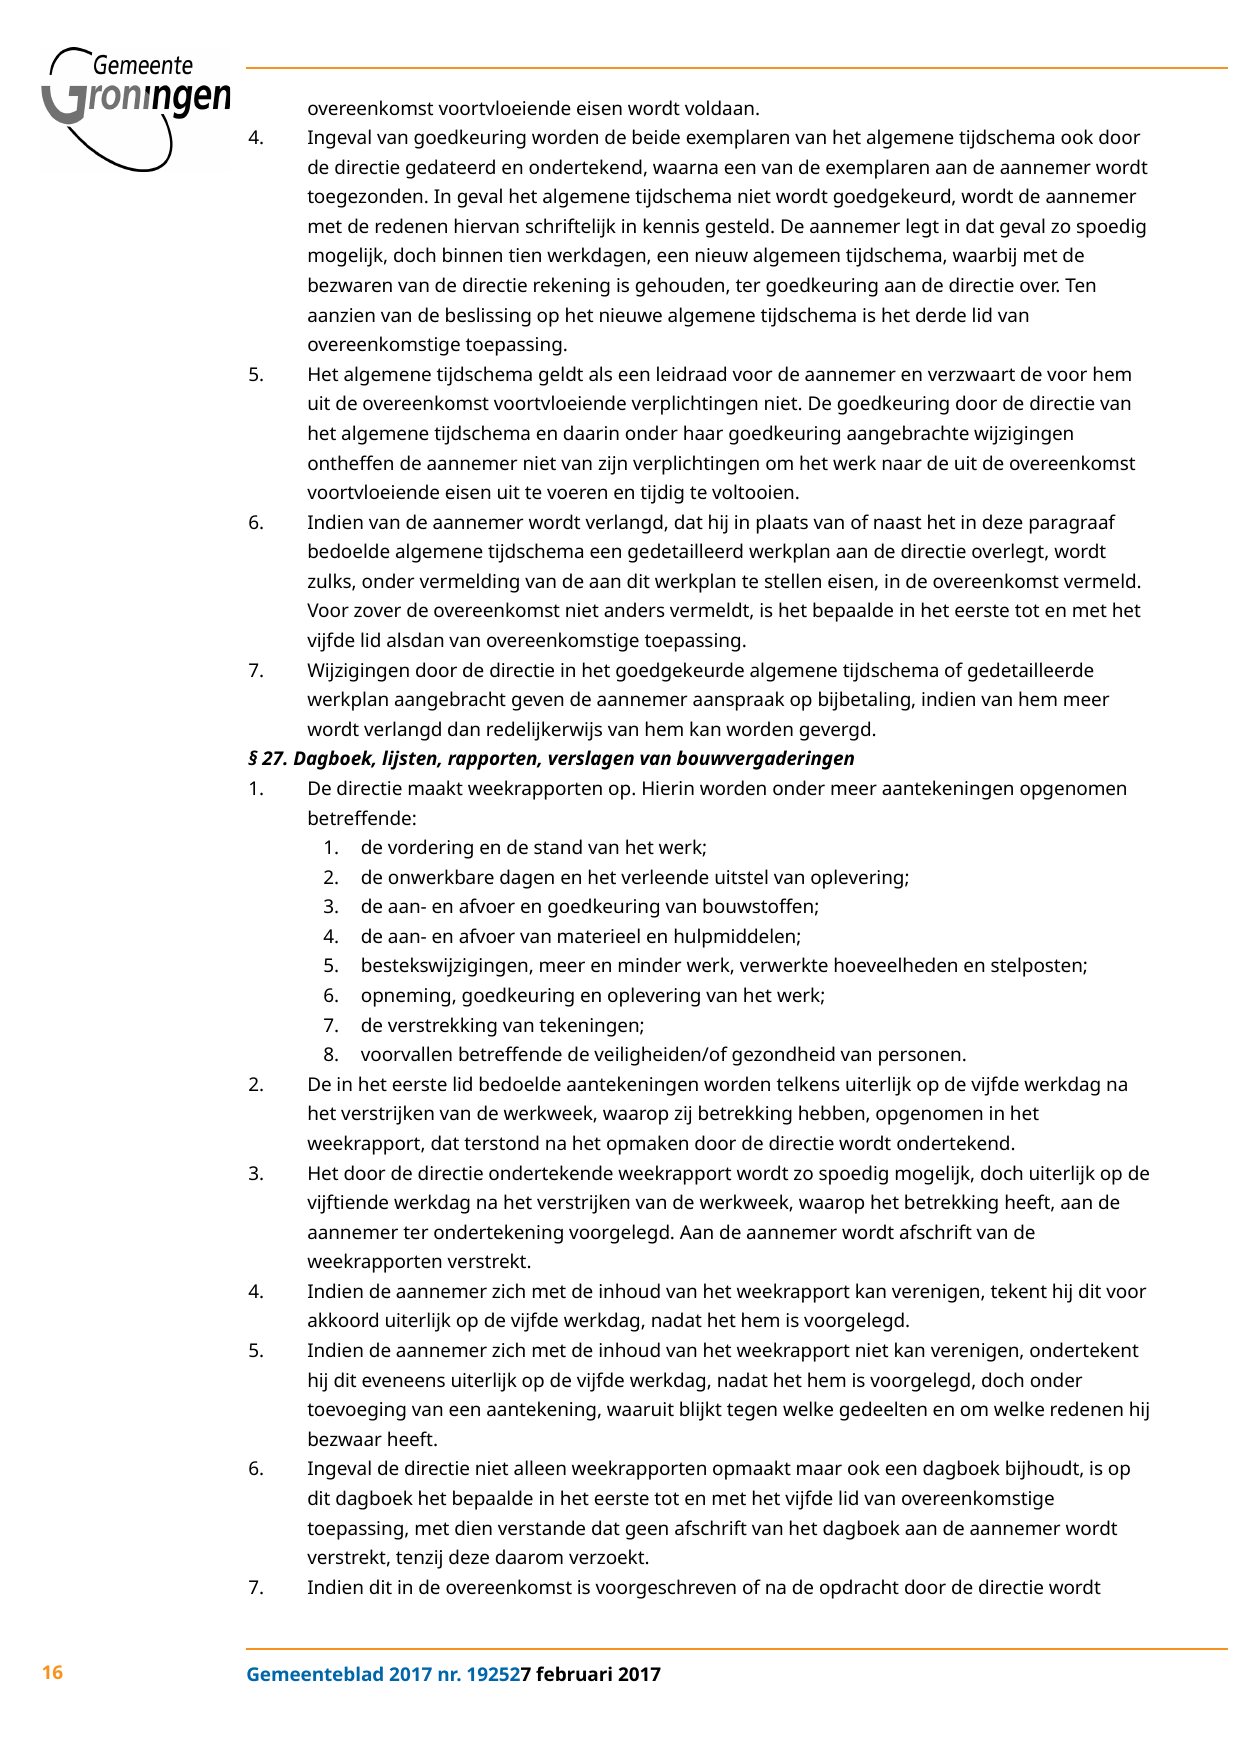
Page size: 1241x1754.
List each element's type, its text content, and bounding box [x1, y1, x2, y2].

list Indien de aannemer zich met de inhoud van het weekrapport niet kan verenigen, ondertekent hij dit eveneens uiterlijk op de vijfde werkdag, nadat het hem is voorgelegd, doch onder toevoeging van een aantekening, waaruit blijkt tegen welke gedeelten en om welke redenen hij bezwaar heeft. [248, 1337, 1152, 1452]
list opneming, goedkeuring en oplevering van het werk; [323, 982, 1152, 1008]
list overeenkomst voortvloeiende eisen wordt voldaan. [248, 95, 1152, 121]
list bestekswijzigingen, meer en minder werk, verwerkte hoeveelheden en stelposten; [323, 953, 1152, 978]
list Ingeval de directie niet alleen weekrapporten opmaakt maar ook een dagboek bijhoudt, is op dit dagboek het bepaalde in het eerste tot en met het vijfde lid van overeenkomstige toepassing, met dien verstande dat geen afschrift van het dagboek aan de aannemer wordt verstrekt, tenzij deze daarom verzoekt. [248, 1456, 1152, 1570]
list De directie maakt weekrapporten op. Hierin worden onder meer aantekeningen opgenomen betreffende: [248, 775, 1152, 831]
list de vordering en de stand van het werk; [323, 834, 1152, 860]
picture [41, 47, 231, 172]
list Het door de directie ondertekende weekrapport wordt zo spoedig mogelijk, doch uiterlijk op de vijftiende werkdag na het verstrijken van de werkweek, waarop het betrekking heeft, aan de aannemer ter ondertekening voorgelegd. Aan de aannemer wordt afschrift van de weekrapporten verstrekt. [248, 1160, 1152, 1274]
list de onwerkbare dagen en het verleende uitstel van oplevering; [323, 864, 1152, 890]
list de aan- en afvoer van materieel en hulpmiddelen; [323, 923, 1152, 949]
text § 27. Dagboek, lijsten, rapporten, verslagen van bouwvergaderingen [248, 746, 1152, 771]
list Wijzigingen door de directie in het goedgekeurde algemene tijdschema of gedetailleerde werkplan aangebracht geven de aannemer aanspraak op bijbetaling, indien van hem meer wordt verlangd dan redelijkerwijs van hem kan worden gevergd. [248, 657, 1152, 742]
list voorvallen betreffende de veiligheiden/of gezondheid van personen. [323, 1041, 1152, 1067]
list Ingeval van goedkeuring worden de beide exemplaren van het algemene tijdschema ook door de directie gedateerd en ondertekend, waarna een van de exemplaren aan de aannemer wordt toegezonden. In geval het algemene tijdschema niet wordt goedgekeurd, wordt de aannemer met de redenen hiervan schriftelijk in kennis gesteld. De aannemer legt in dat geval zo spoedig mogelijk, doch binnen tien werkdagen, een nieuw algemeen tijdschema, waarbij met de bezwaren van de directie rekening is gehouden, ter goedkeuring aan de directie over. Ten aanzien van de beslissing op het nieuwe algemene tijdschema is het derde lid van overeenkomstige toepassing. [248, 124, 1152, 357]
list Het algemene tijdschema geldt als een leidraad voor de aannemer en verzwaart de voor hem uit de overeenkomst voortvloeiende verplichtingen niet. De goedkeuring door de directie van het algemene tijdschema en daarin onder haar goedkeuring aangebrachte wijzigingen ontheffen de aannemer niet van zijn verplichtingen om het werk naar de uit de overeenkomst voortvloeiende eisen uit te voeren en tijdig te voltooien. [248, 361, 1152, 505]
list de verstrekking van tekeningen; [323, 1012, 1152, 1038]
list de aan- en afvoer en goedkeuring van bouwstoffen; [323, 893, 1152, 919]
list Indien van de aannemer wordt verlangd, dat hij in plaats van of naast het in deze paragraaf bedoelde algemene tijdschema een gedetailleerd werkplan aan de directie overlegt, wordt zulks, onder vermelding van de aan dit werkplan te stellen eisen, in de overeenkomst vermeld. Voor zover de overeenkomst niet anders vermeldt, is het bepaalde in het eerste tot en met het vijfde lid alsdan van overeenkomstige toepassing. [248, 509, 1152, 653]
list Indien dit in de overeenkomst is voorgeschreven of na de opdracht door de directie wordt [248, 1574, 1152, 1600]
list Indien de aannemer zich met de inhoud van het weekrapport kan verenigen, tekent hij dit voor akkoord uiterlijk op de vijfde werkdag, nadat het hem is voorgelegd. [248, 1278, 1152, 1333]
list De in het eerste lid bedoelde aantekeningen worden telkens uiterlijk op de vijfde werkdag na het verstrijken van de werkweek, waarop zij betrekking hebben, opgenomen in het weekrapport, dat terstond na het opmaken door de directie wordt ondertekend. [248, 1071, 1152, 1156]
